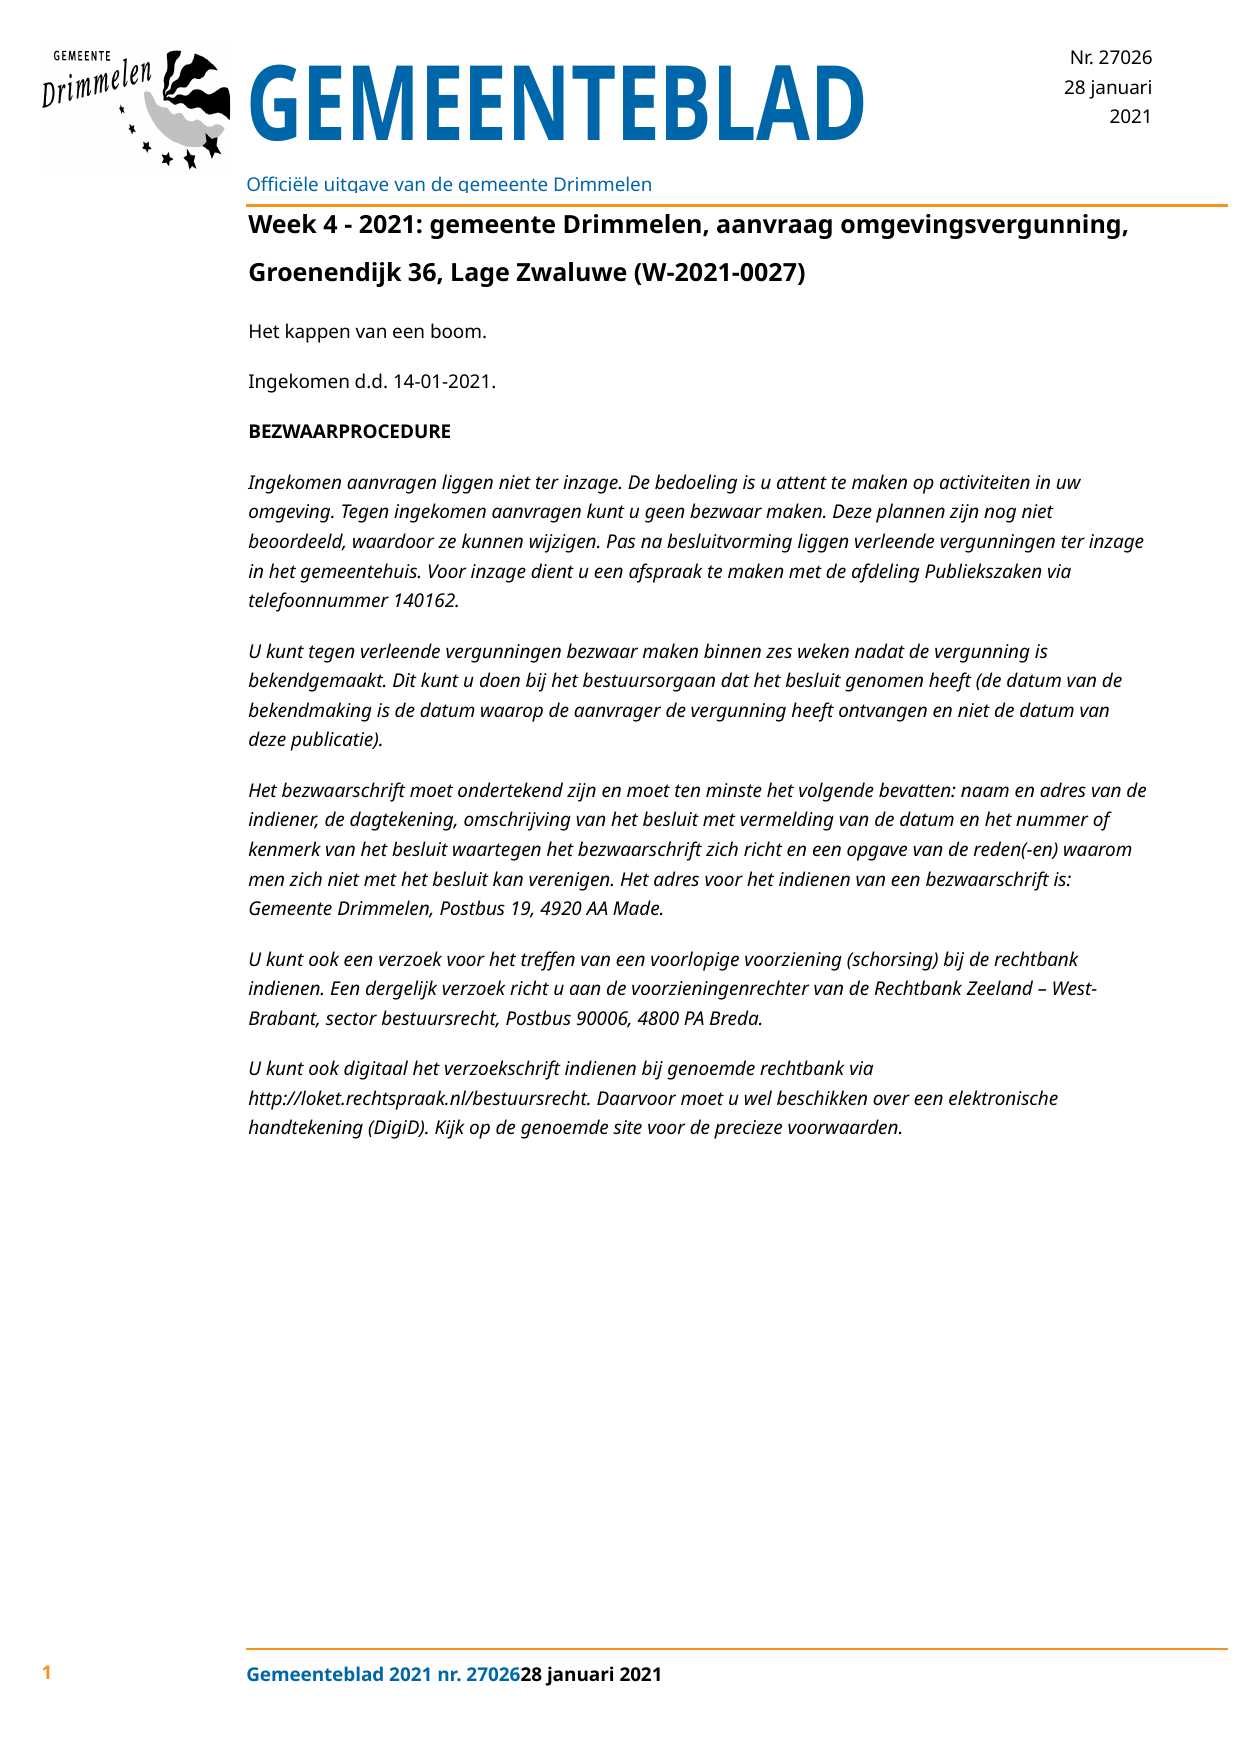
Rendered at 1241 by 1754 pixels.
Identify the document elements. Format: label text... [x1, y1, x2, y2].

text Ingekomen d.d. 14-01-2021. [248, 368, 1152, 394]
text Ingekomen aanvragen liggen niet ter inzage. De bedoeling is u attent te maken op activiteiten in uw omgeving. Tegen ingekomen aanvragen kunt u geen bezwaar maken. Deze plannen zijn nog niet beoordeeld, waardoor ze kunnen wijzigen. Pas na besluitvorming liggen verleende vergunningen ter inzage in het gemeentehuis. Voor inzage dient u een afspraak te maken met de afdeling Publiekszaken via telefoonnummer 140162. [248, 469, 1152, 613]
text Het kappen van een boom. [248, 318, 1152, 344]
picture [41, 47, 231, 172]
text BEZWAARPROCEDURE [248, 419, 1152, 444]
text Het bezwaarschrift moet ondertekend zijn en moet ten minste het volgende bevatten: naam en adres van de indiener, de dagtekening, omschrijving van het besluit met vermelding van de datum en het nummer of kenmerk van het besluit waartegen het bezwaarschrift zich richt en een opgave van de reden(-en) waarom men zich niet met het besluit kan verenigen. Het adres voor het indienen van een bezwaarschrift is: Gemeente Drimmelen, Postbus 19, 4920 AA Made. [248, 777, 1152, 921]
text Week 4 - 2021: gemeente Drimmelen, aanvraag omgevingsvergunning, Groenendijk 36, Lage Zwaluwe (W-2021-0027) [248, 207, 1152, 288]
text U kunt ook een verzoek voor het treffen van een voorlopige voorziening (schorsing) bij de rechtbank indienen. Een dergelijk verzoek richt u aan de voorzieningenrechter van de Rechtbank Zeeland – West-Brabant, sector bestuursrecht, Postbus 90006, 4800 PA Breda. [248, 946, 1152, 1031]
text U kunt ook digitaal het verzoekschrift indienen bij genoemde rechtbank via http://loket.rechtspraak.nl/bestuursrecht. Daarvoor moet u wel beschikken over een elektronische handtekening (DigiD). Kijk op de genoemde site voor de precieze voorwaarden. [248, 1055, 1152, 1140]
text U kunt tegen verleende vergunningen bezwaar maken binnen zes weken nadat de vergunning is bekendgemaakt. Dit kunt u doen bij het bestuursorgaan dat het besluit genomen heeft (de datum van de bekendmaking is de datum waarop de aanvrager de vergunning heeft ontvangen en niet de datum van deze publicatie). [248, 638, 1152, 752]
